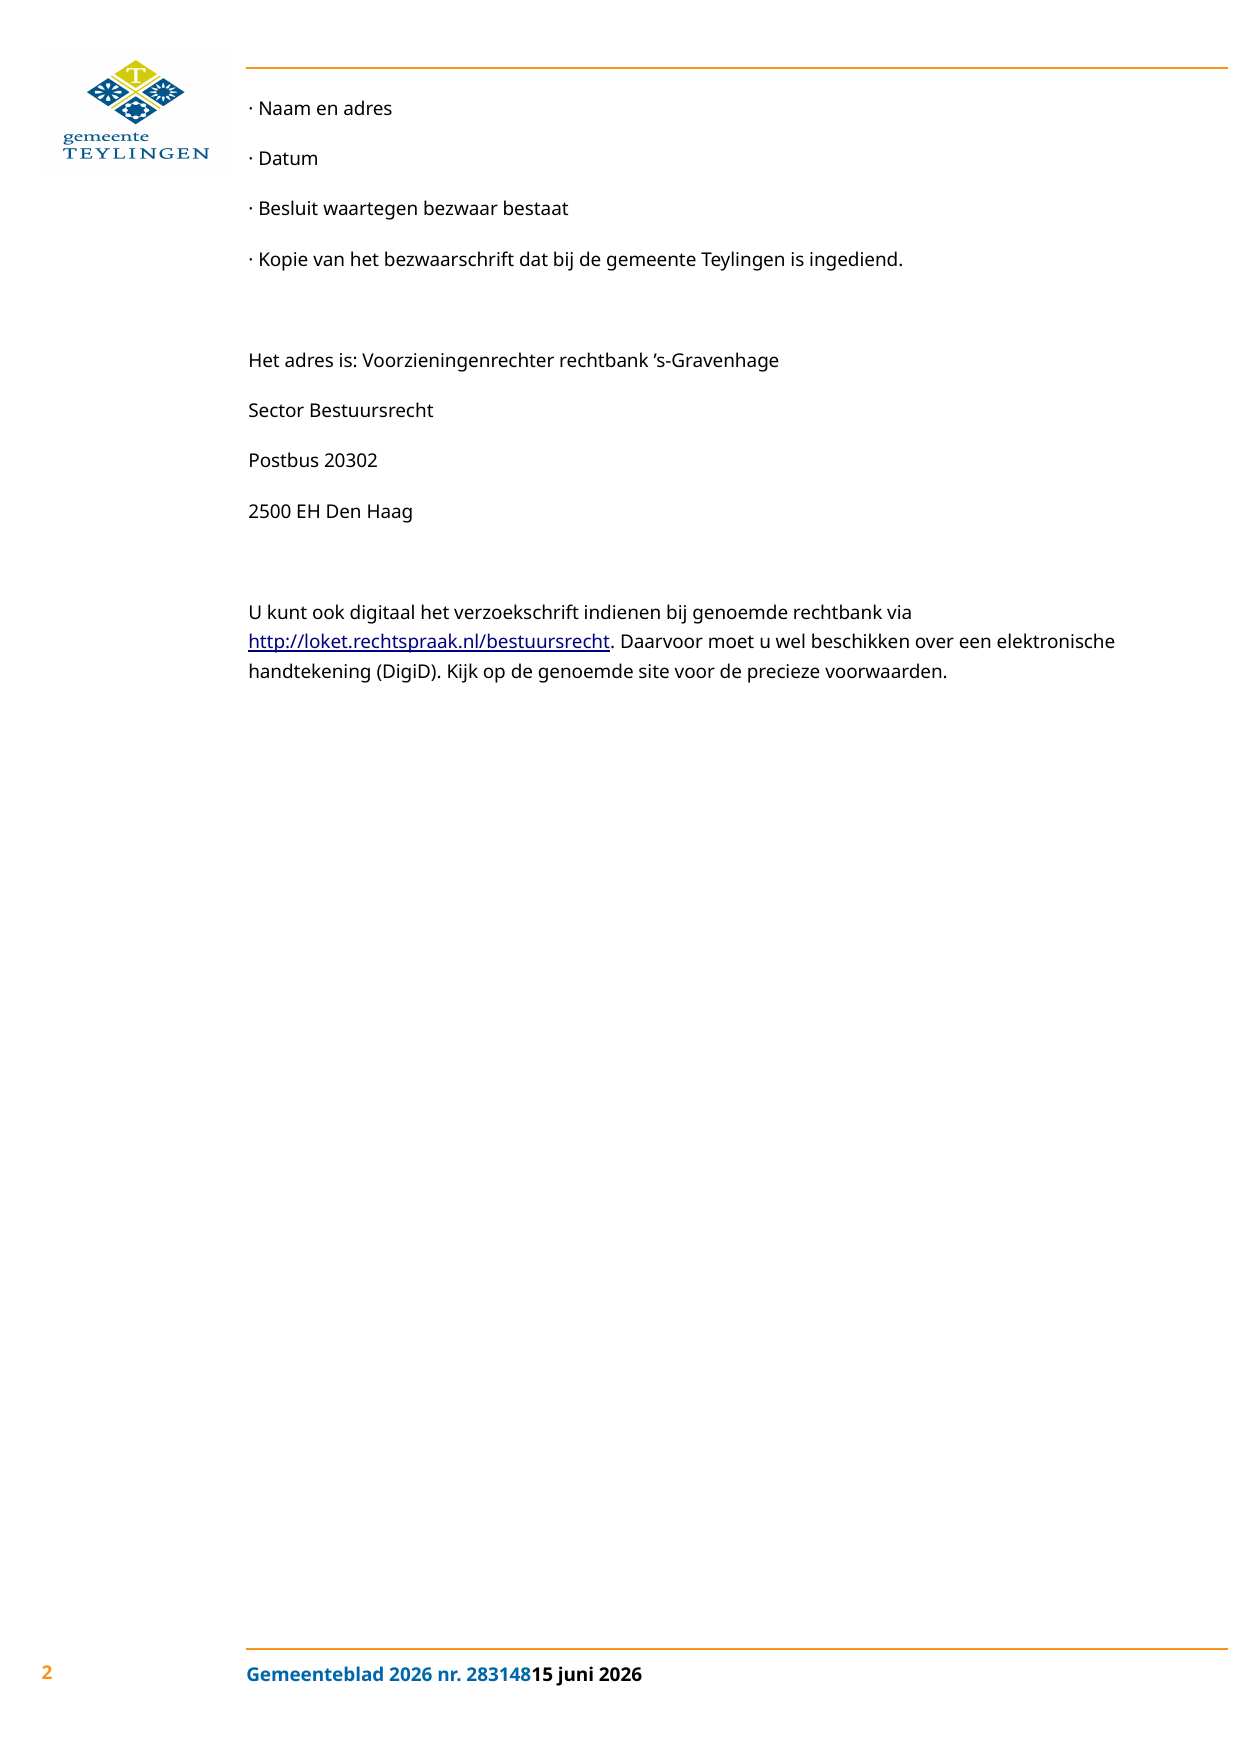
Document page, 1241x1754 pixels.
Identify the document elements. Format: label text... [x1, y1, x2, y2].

text · Naam en adres [248, 95, 1152, 121]
text Sector Bestuursrecht [248, 397, 1152, 423]
text · Datum [248, 145, 1152, 171]
text · Besluit waartegen bezwaar bestaat [248, 196, 1152, 221]
text U kunt ook digitaal het verzoekschrift indienen bij genoemde rechtbank via http://loket.rechtspraak.nl/bestuursrecht. Daarvoor moet u wel beschikken over een elektronische handtekening (DigiD). Kijk op de genoemde site voor de precieze voorwaarden. [248, 599, 1152, 684]
text · Kopie van het bezwaarschrift dat bij de gemeente Teylingen is ingediend. [248, 246, 1152, 272]
text Postbus 20302 [248, 448, 1152, 473]
text 2500 EH Den Haag [248, 498, 1152, 524]
text Het adres is: Voorzieningenrechter rechtbank ’s-Gravenhage [248, 347, 1152, 373]
picture [41, 47, 231, 172]
